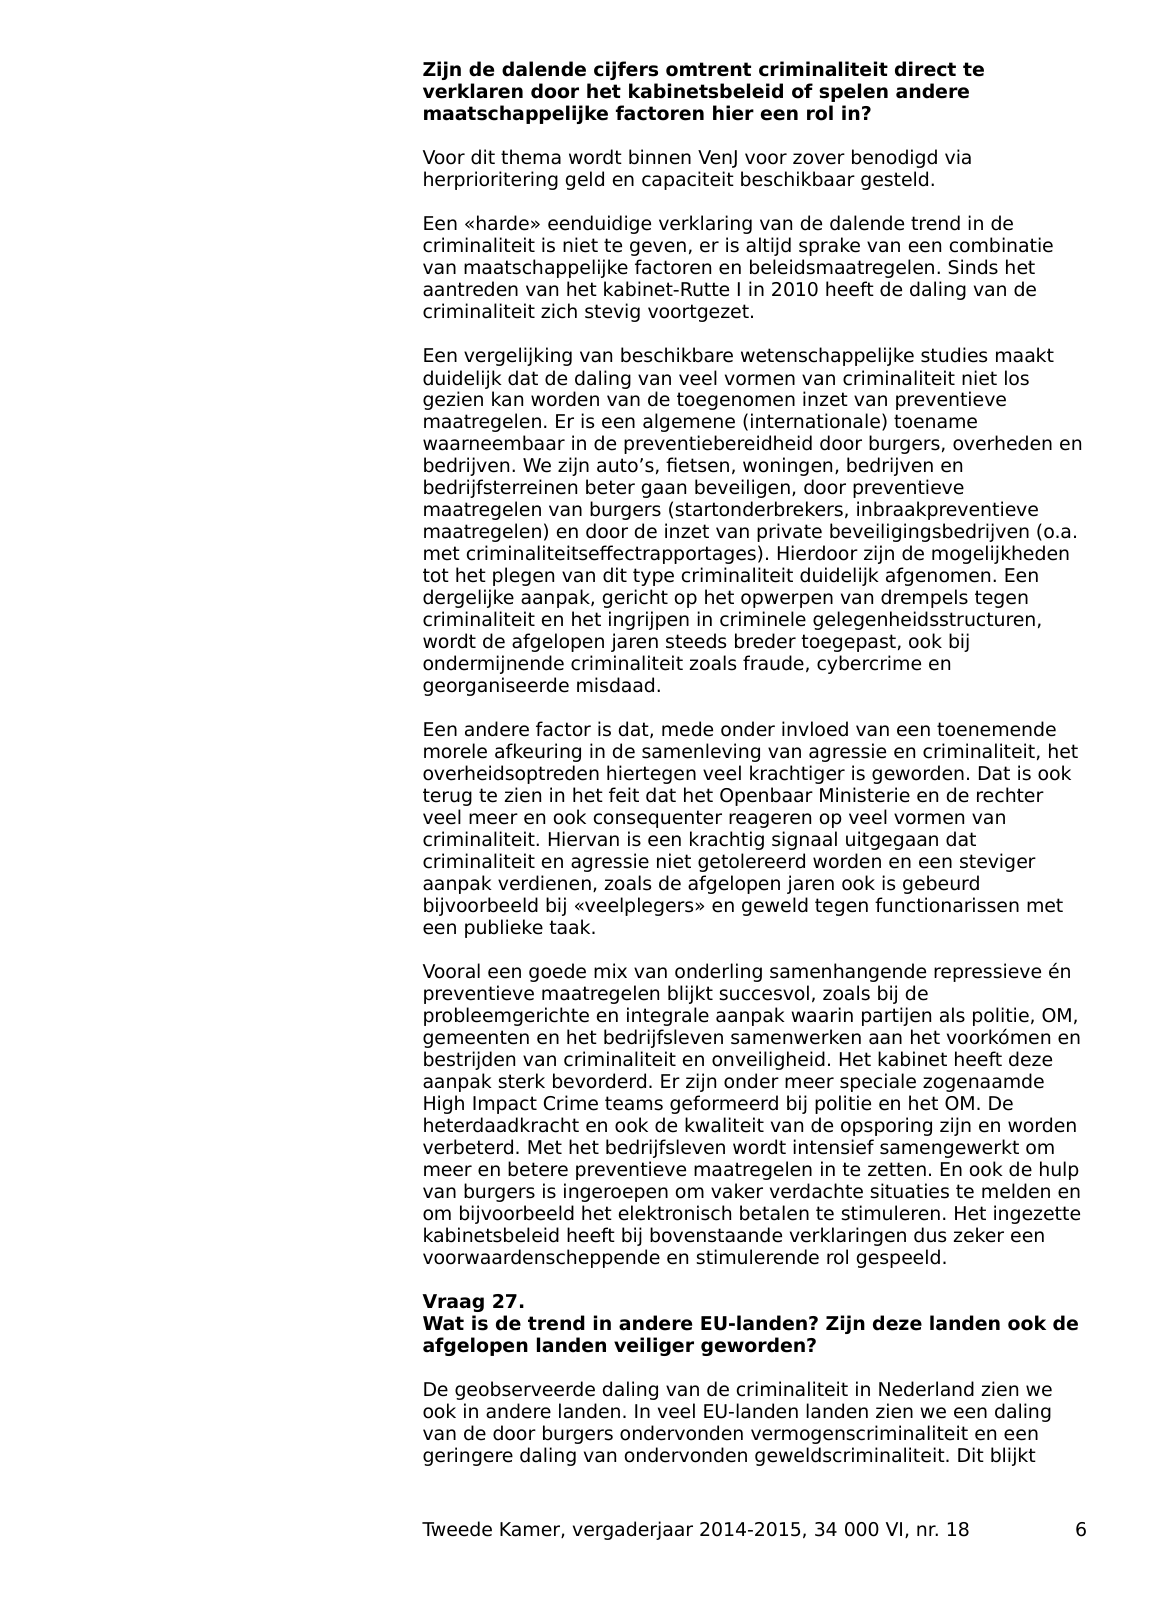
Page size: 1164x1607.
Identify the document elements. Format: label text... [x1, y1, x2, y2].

text Vraag 27. [422, 1291, 1087, 1313]
text Een vergelijking van beschikbare wetenschappelijke studies maakt duidelijk dat de daling van veel vormen van criminaliteit niet los gezien kan worden van de toegenomen inzet van preventieve maatregelen. Er is een algemene (internationale) toename waarneembaar in de preventiebereidheid door burgers, overheden en bedrijven. We zijn auto’s, fietsen, woningen, bedrijven en bedrijfsterreinen beter gaan beveiligen, door preventieve maatregelen van burgers (startonderbrekers, inbraakpreventieve maatregelen) en door de inzet van private beveiligingsbedrijven (o.a. met criminaliteitseffectrapportages). Hierdoor zijn de mogelijkheden tot het plegen van dit type criminaliteit duidelijk afgenomen. Een dergelijke aanpak, gericht op het opwerpen van drempels tegen criminaliteit en het ingrijpen in criminele gelegenheidsstructuren, wordt de afgelopen jaren steeds breder toegepast, ook bij ondermijnende criminaliteit zoals fraude, cybercrime en georganiseerde misdaad. [422, 345, 1087, 697]
text Wat is de trend in andere EU-landen? Zijn deze landen ook de afgelopen landen veiliger geworden? [422, 1313, 1087, 1357]
text Een andere factor is dat, mede onder invloed van een toenemende morele afkeuring in de samenleving van agressie en criminaliteit, het overheidsoptreden hiertegen veel krachtiger is geworden. Dat is ook terug te zien in het feit dat het Openbaar Ministerie en de rechter veel meer en ook consequenter reageren op veel vormen van criminaliteit. Hiervan is een krachtig signaal uitgegaan dat criminaliteit en agressie niet getolereerd worden en een steviger aanpak verdienen, zoals de afgelopen jaren ook is gebeurd bijvoorbeeld bij «veelplegers» en geweld tegen functionarissen met een publieke taak. [422, 719, 1087, 939]
text Vooral een goede mix van onderling samenhangende repressieve én preventieve maatregelen blijkt succesvol, zoals bij de probleemgerichte en integrale aanpak waarin partijen als politie, OM, gemeenten en het bedrijfsleven samenwerken aan het voorkómen en bestrijden van criminaliteit en onveiligheid. Het kabinet heeft deze aanpak sterk bevorderd. Er zijn onder meer speciale zogenaamde High Impact Crime teams geformeerd bij politie en het OM. De heterdaadkracht en ook de kwaliteit van de opsporing zijn en worden verbeterd. Met het bedrijfsleven wordt intensief samengewerkt om meer en betere preventieve maatregelen in te zetten. En ook de hulp van burgers is ingeroepen om vaker verdachte situaties te melden en om bijvoorbeeld het elektronisch betalen te stimuleren. Het ingezette kabinetsbeleid heeft bij bovenstaande verklaringen dus zeker een voorwaardenscheppende en stimulerende rol gespeeld. [422, 961, 1087, 1269]
text Voor dit thema wordt binnen VenJ voor zover benodigd via herprioritering geld en capaciteit beschikbaar gesteld. [422, 147, 1087, 191]
text Zijn de dalende cijfers omtrent criminaliteit direct te verklaren door het kabinetsbeleid of spelen andere maatschappelijke factoren hier een rol in? [422, 59, 1087, 125]
text Een «harde» eenduidige verklaring van de dalende trend in de criminaliteit is niet te geven, er is altijd sprake van een combinatie van maatschappelijke factoren en beleidsmaatregelen. Sinds het aantreden van het kabinet-Rutte I in 2010 heeft de daling van de criminaliteit zich stevig voortgezet. [422, 213, 1087, 323]
text De geobserveerde daling van de criminaliteit in Nederland zien we ook in andere landen. In veel EU-landen landen zien we een daling van de door burgers ondervonden vermogenscriminaliteit en een geringere daling van ondervonden geweldscriminaliteit. Dit blijkt [422, 1379, 1087, 1467]
